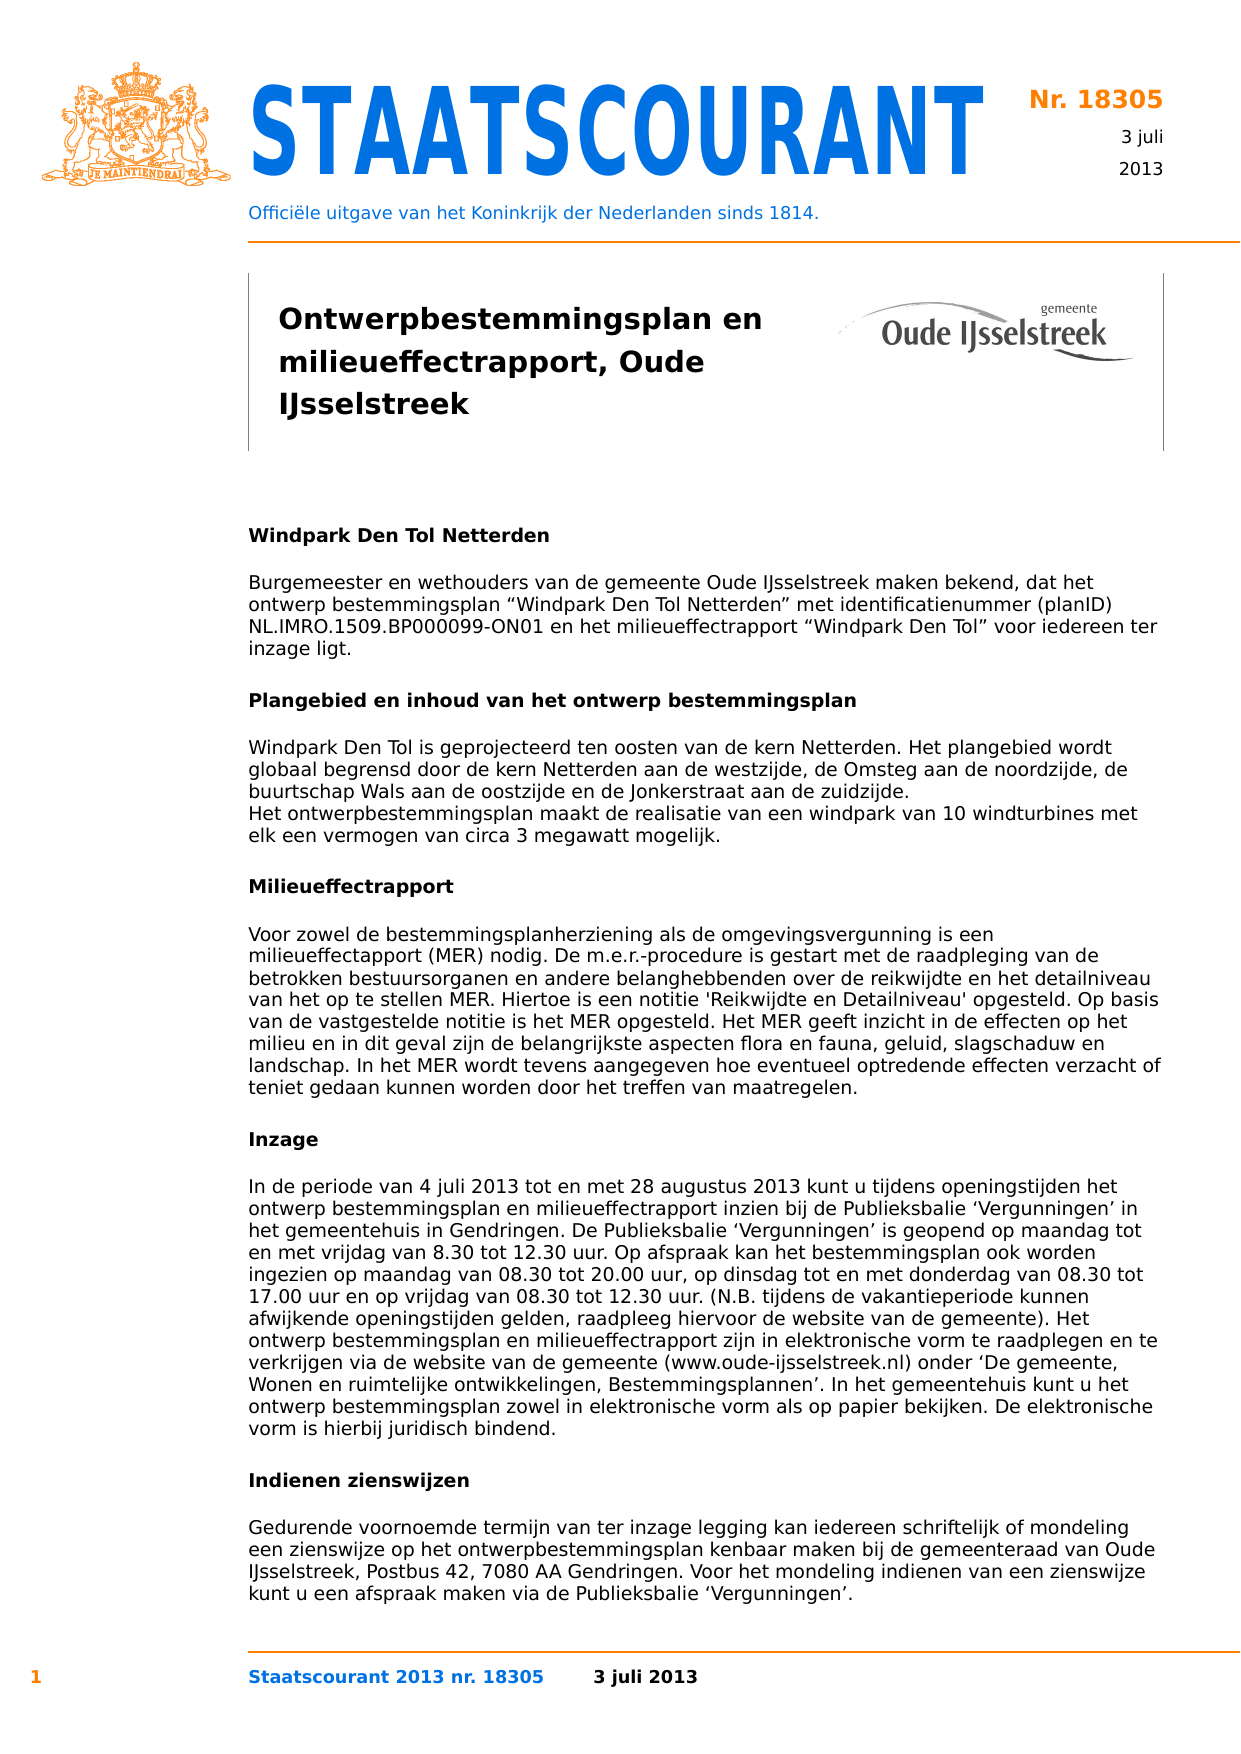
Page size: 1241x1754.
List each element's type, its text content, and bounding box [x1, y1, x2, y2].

subtitle Windpark Den Tol Netterden [248, 525, 1163, 547]
table_header Nr. 18305 [998, 62, 1240, 121]
text Gedurende voornoemde termijn van ter inzage legging kan iedereen schriftelijk of mondeling een zienswijze op het ontwerpbestemmingsplan kenbaar maken bij de gemeenteraad van Oude IJsselstreek, Postbus 42, 7080 AA Gendringen. Voor het mondeling indienen van een zienswijze kunt u een afspraak maken via de Publieksbalie ‘Vergunningen’. [248, 1517, 1163, 1605]
subtitle Indienen zienswijzen [248, 1470, 1163, 1492]
picture [838, 302, 1134, 362]
subtitle Milieueffectrapport [248, 876, 1163, 898]
picture [41, 62, 231, 186]
text Het ontwerpbestemmingsplan maakt de realisatie van een windpark van 10 windturbines met elk een vermogen van circa 3 megawatt mogelijk. [248, 802, 1163, 846]
table_cell Officiële uitgave van het Koninkrijk der Nederlanden sinds 1814. [248, 203, 1240, 241]
table_cell 3 juli [998, 121, 1240, 153]
text Windpark Den Tol is geprojecteerd ten oosten van de kern Netterden. Het plangebied wordt globaal begrensd door de kern Netterden aan de westzijde, de Omsteg aan de noordzijde, de buurtschap Wals aan de oostzijde en de Jonkerstraat aan de zuidzijde. [248, 737, 1163, 802]
table_header [25, 62, 248, 241]
subtitle Inzage [248, 1129, 1163, 1151]
table_header STAATSCOURANT [248, 62, 998, 203]
text Burgemeester en wethouders van de gemeente Oude IJsselstreek maken bekend, dat het ontwerp bestemmingsplan “Windpark Den Tol Netterden” met identificatienummer (planID) NL.IMRO.1509.BP000099-ON01 en het milieueffectrapport “Windpark Den Tol” voor iedereen ter inzage ligt. [248, 572, 1163, 659]
text In de periode van 4 juli 2013 tot en met 28 augustus 2013 kunt u tijdens openingstijden het ontwerp bestemmingsplan en milieueffectrapport inzien bij de Publieksbalie ‘Vergunningen’ in het gemeentehuis in Gendringen. De Publieksbalie ‘Vergunningen’ is geopend op maandag tot en met vrijdag van 8.30 tot 12.30 uur. Op afspraak kan het bestemmingsplan ook worden ingezien op maandag van 08.30 tot 20.00 uur, op dinsdag tot en met donderdag van 08.30 tot 17.00 uur en op vrijdag van 08.30 tot 12.30 uur. (N.B. tijdens de vakantieperiode kunnen afwijkende openingstijden gelden, raadpleeg hiervoor de website van de gemeente). Het ontwerp bestemmingsplan en milieueffectrapport zijn in elektronische vorm te raadplegen en te verkrijgen via de website van de gemeente (www.oude-ijsselstreek.nl) onder ‘De gemeente, Wonen en ruimtelijke ontwikkelingen, Bestemmingsplannen’. In het gemeentehuis kunt u het ontwerp bestemmingsplan zowel in elektronische vorm als op papier bekijken. De elektronische vorm is hierbij juridisch bindend. [248, 1176, 1163, 1440]
subtitle Plangebied en inhoud van het ontwerp bestemmingsplan [248, 689, 1163, 712]
subtitle Ontwerpbestemmingsplan en milieueffectrapport, Oude IJsselstreek [249, 273, 1163, 451]
table_cell 2013 [998, 153, 1240, 203]
text Voor zowel de bestemmingsplanherziening als de omgevingsvergunning is een milieueffectapport (MER) nodig. De m.e.r.-procedure is gestart met de raadpleging van de betrokken bestuursorganen en andere belanghebbenden over de reikwijdte en het detailniveau van het op te stellen MER. Hiertoe is een notitie 'Reikwijdte en Detailniveau' opgesteld. Op basis van de vastgestelde notitie is het MER opgesteld. Het MER geeft inzicht in de effecten op het milieu en in dit geval zijn de belangrijkste aspecten flora en fauna, geluid, slagschaduw en landschap. In het MER wordt tevens aangegeven hoe eventueel optredende effecten verzacht of teniet gedaan kunnen worden door het treffen van maatregelen. [248, 923, 1163, 1099]
